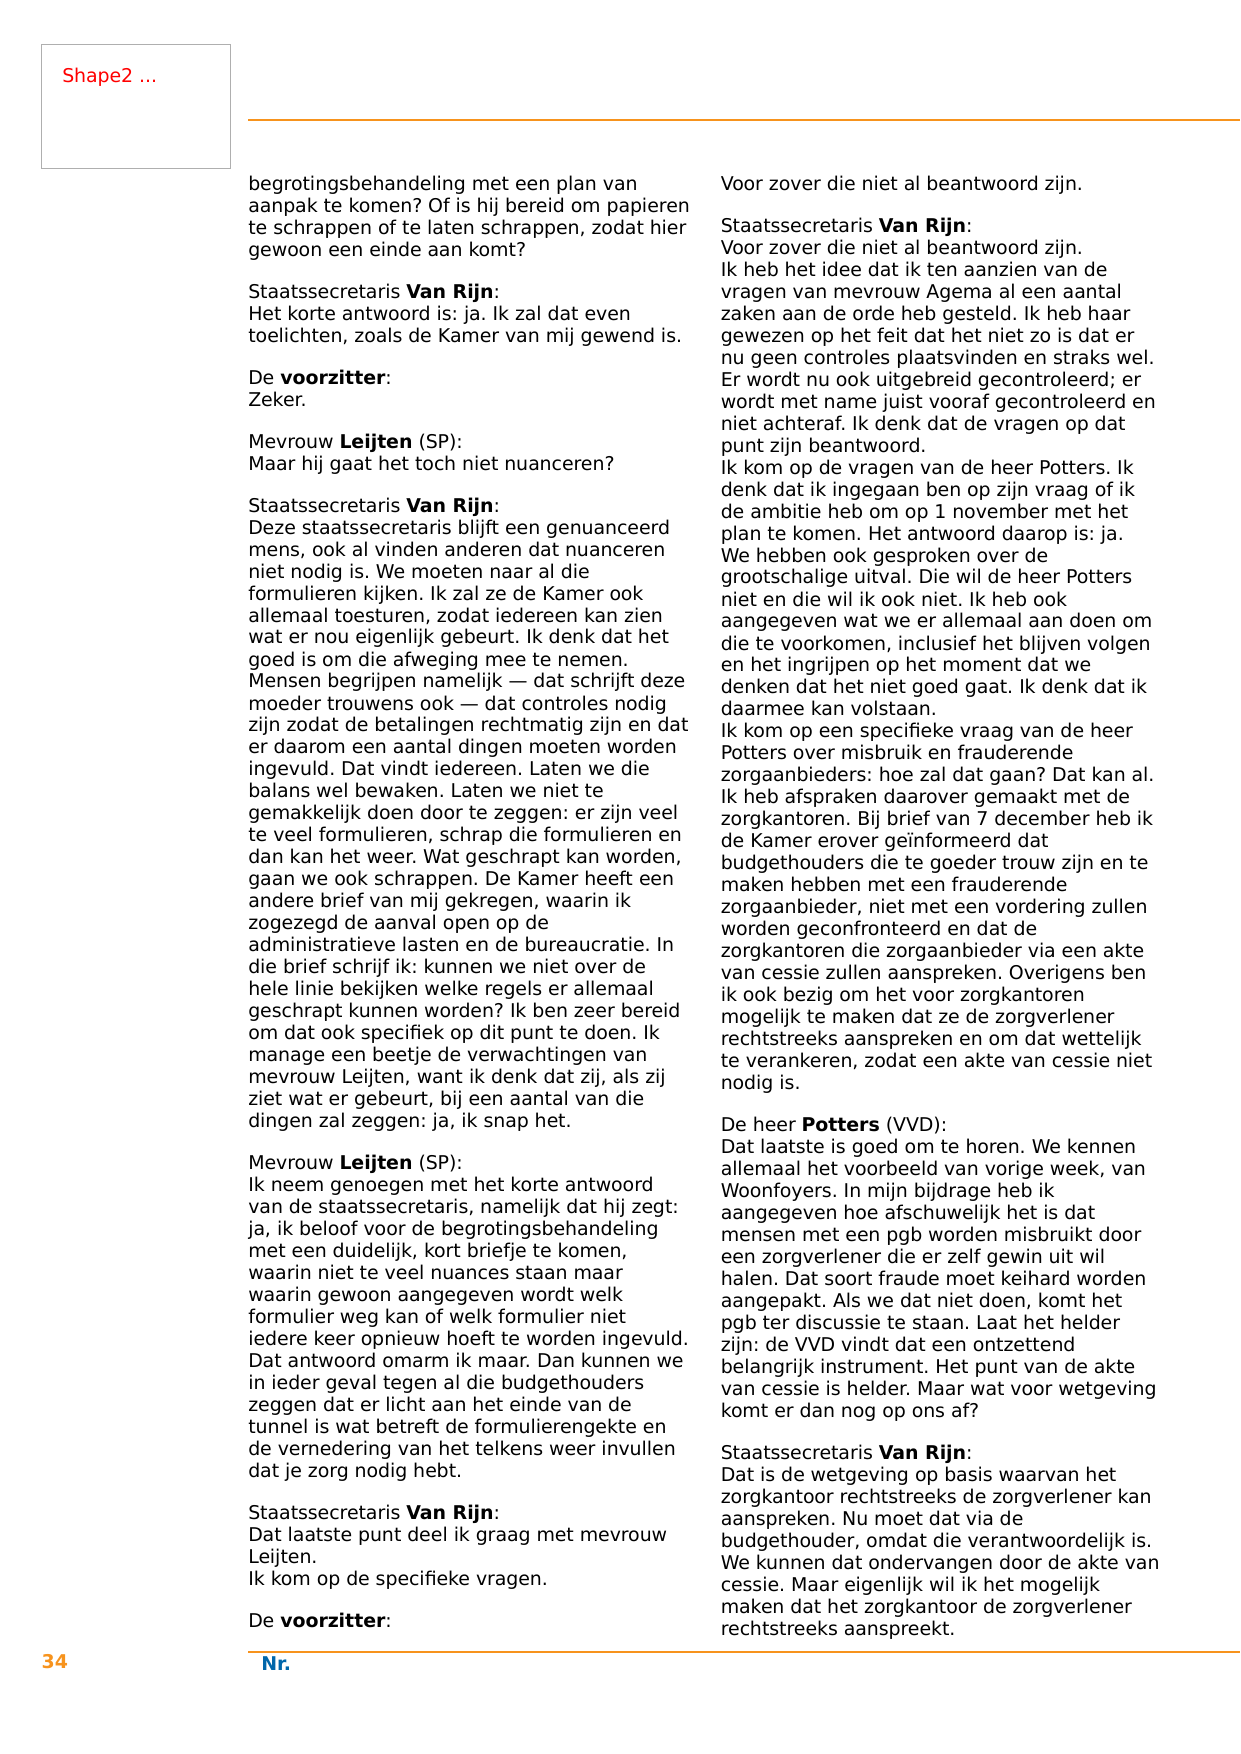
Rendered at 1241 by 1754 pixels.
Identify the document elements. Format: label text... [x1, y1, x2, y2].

text We hebben ook gesproken over de grootschalige uitval. Die wil de heer Potters niet en die wil ik ook niet. Ik heb ook aangegeven wat we er allemaal aan doen om die te voorkomen, inclusief het blijven volgen en het ingrijpen op het moment dat we denken dat het niet goed gaat. Ik denk dat ik daarmee kan volstaan. [721, 544, 1163, 720]
text Het korte antwoord is: ja. Ik zal dat even toelichten, zoals de Kamer van mij gewend is. [248, 303, 691, 347]
text begrotingsbehandeling met een plan van aanpak te komen? Of is hij bereid om papieren te schrappen of te laten schrappen, zodat hier gewoon een einde aan komt? [248, 173, 691, 261]
text Zeker. [248, 389, 691, 411]
text Voor zover die niet al beantwoord zijn. [721, 237, 1163, 259]
text Staatssecretaris Van Rijn: [248, 494, 691, 517]
text De voorzitter: [248, 367, 691, 389]
text Ik neem genoegen met het korte antwoord van de staatssecretaris, namelijk dat hij zegt: ja, ik beloof voor de begrotingsbehandeling met een duidelijk, kort briefje te komen, waarin niet te veel nuances staan maar waarin gewoon aangegeven wordt welk formulier weg kan of welk formulier niet iedere keer opnieuw hoeft te worden ingevuld. Dat antwoord omarm ik maar. Dan kunnen we in ieder geval tegen al die budgethouders zeggen dat er licht aan het einde van de tunnel is wat betreft de formulierengekte en de vernedering van het telkens weer invullen dat je zorg nodig hebt. [248, 1174, 691, 1482]
text Dat is de wetgeving op basis waarvan het zorgkantoor rechtstreeks de zorgverlener kan aanspreken. Nu moet dat via de budgethouder, omdat die verantwoordelijk is. We kunnen dat ondervangen door de akte van cessie. Maar eigenlijk wil ik het mogelijk maken dat het zorgkantoor de zorgverlener rechtstreeks aanspreekt. [721, 1464, 1163, 1639]
text Staatssecretaris Van Rijn: [248, 281, 691, 303]
text Dat laatste punt deel ik graag met mevrouw Leijten. [248, 1524, 691, 1568]
text Staatssecretaris Van Rijn: [721, 215, 1163, 237]
text Ik heb het idee dat ik ten aanzien van de vragen van mevrouw Agema al een aantal zaken aan de orde heb gesteld. Ik heb haar gewezen op het feit dat het niet zo is dat er nu geen controles plaatsvinden en straks wel. Er wordt nu ook uitgebreid gecontroleerd; er wordt met name juist vooraf gecontroleerd en niet achteraf. Ik denk dat de vragen op dat punt zijn beantwoord. [721, 259, 1163, 457]
text Ik kom op een specifieke vraag van de heer Potters over misbruik en frauderende zorgaanbieders: hoe zal dat gaan? Dat kan al. Ik heb afspraken daarover gemaakt met de zorgkantoren. Bij brief van 7 december heb ik de Kamer erover geïnformeerd dat budgethouders die te goeder trouw zijn en te maken hebben met een frauderende zorgaanbieder, niet met een vordering zullen worden geconfronteerd en dat de zorgkantoren die zorgaanbieder via een akte van cessie zullen aanspreken. Overigens ben ik ook bezig om het voor zorgkantoren mogelijk te maken dat ze de zorgverlener rechtstreeks aanspreken en om dat wettelijk te verankeren, zodat een akte van cessie niet nodig is. [721, 720, 1163, 1094]
text Dat laatste is goed om te horen. We kennen allemaal het voorbeeld van vorige week, van Woonfoyers. In mijn bijdrage heb ik aangegeven hoe afschuwelijk het is dat mensen met een pgb worden misbruikt door een zorgverlener die er zelf gewin uit wil halen. Dat soort fraude moet keihard worden aangepakt. Als we dat niet doen, komt het pgb ter discussie te staan. Laat het helder zijn: de VVD vindt dat een ontzettend belangrijk instrument. Het punt van de akte van cessie is helder. Maar wat voor wetgeving komt er dan nog op ons af? [721, 1136, 1163, 1422]
text Mevrouw Leijten (SP): [248, 431, 691, 453]
text Mevrouw Leijten (SP): [248, 1152, 691, 1174]
text De voorzitter: [248, 1609, 691, 1632]
text De heer Potters (VVD): [721, 1114, 1163, 1136]
text Maar hij gaat het toch niet nuanceren? [248, 453, 691, 474]
text Voor zover die niet al beantwoord zijn. [721, 173, 1163, 195]
text Deze staatssecretaris blijft een genuanceerd mens, ook al vinden anderen dat nuanceren niet nodig is. We moeten naar al die formulieren kijken. Ik zal ze de Kamer ook allemaal toesturen, zodat iedereen kan zien wat er nou eigenlijk gebeurt. Ik denk dat het goed is om die afweging mee te nemen. Mensen begrijpen namelijk — dat schrijft deze moeder trouwens ook — dat controles nodig zijn zodat de betalingen rechtmatig zijn en dat er daarom een aantal dingen moeten worden ingevuld. Dat vindt iedereen. Laten we die balans wel bewaken. Laten we niet te gemakkelijk doen door te zeggen: er zijn veel te veel formulieren, schrap die formulieren en dan kan het weer. Wat geschrapt kan worden, gaan we ook schrappen. De Kamer heeft een andere brief van mij gekregen, waarin ik zogezegd de aanval open op de administratieve lasten en de bureaucratie. In die brief schrijf ik: kunnen we niet over de hele linie bekijken welke regels er allemaal geschrapt kunnen worden? Ik ben zeer bereid om dat ook specifiek op dit punt te doen. Ik manage een beetje de verwachtingen van mevrouw Leijten, want ik denk dat zij, als zij ziet wat er gebeurt, bij een aantal van die dingen zal zeggen: ja, ik snap het. [248, 517, 691, 1132]
text Staatssecretaris Van Rijn: [721, 1442, 1163, 1464]
text Ik kom op de specifieke vragen. [248, 1568, 691, 1589]
text Staatssecretaris Van Rijn: [248, 1502, 691, 1524]
text Ik kom op de vragen van de heer Potters. Ik denk dat ik ingegaan ben op zijn vraag of ik de ambitie heb om op 1 november met het plan te komen. Het antwoord daarop is: ja. [721, 457, 1163, 544]
